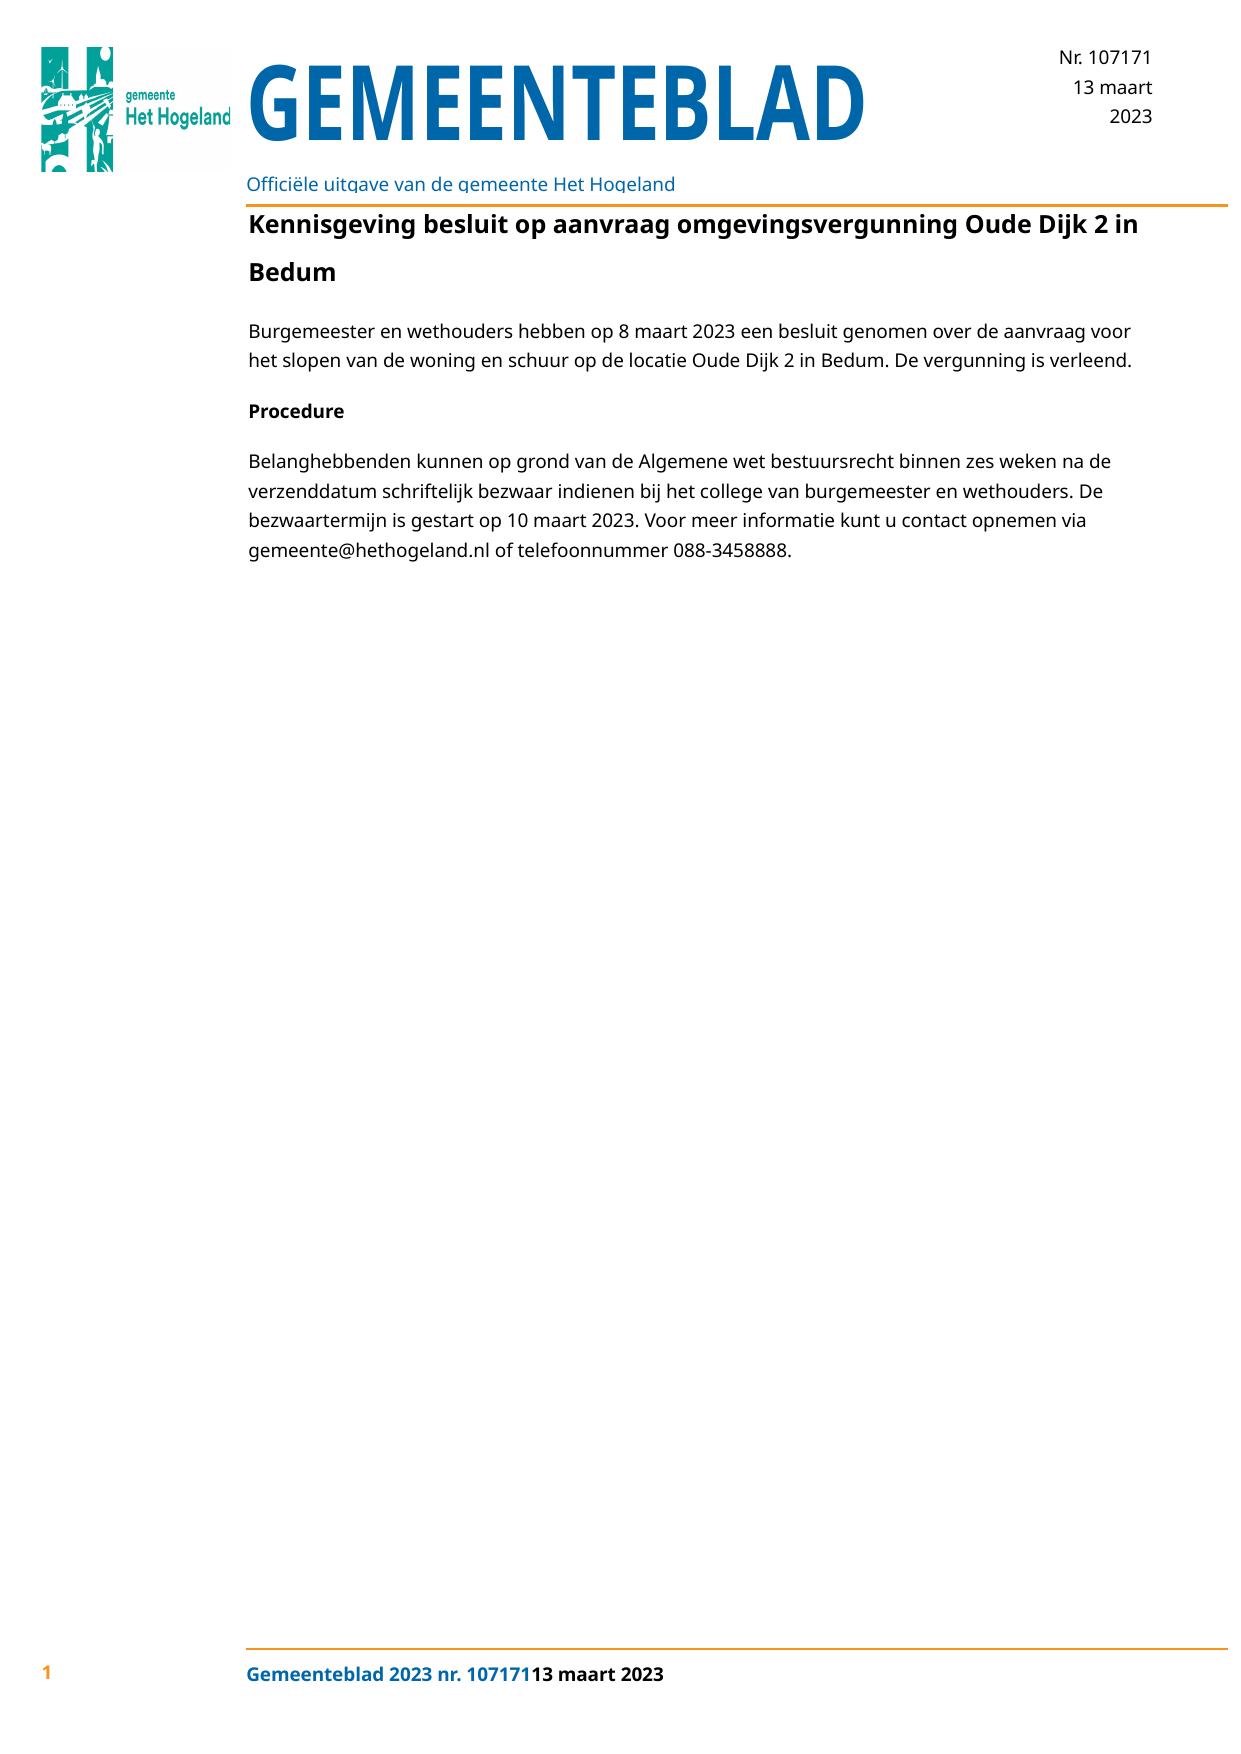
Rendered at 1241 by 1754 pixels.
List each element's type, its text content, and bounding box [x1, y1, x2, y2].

text Burgemeester en wethouders hebben op 8 maart 2023 een besluit genomen over de aanvraag voor het slopen van de woning en schuur op de locatie Oude Dijk 2 in Bedum. De vergunning is verleend. [248, 318, 1152, 373]
text Kennisgeving besluit op aanvraag omgevingsvergunning Oude Dijk 2 in Bedum [248, 207, 1152, 288]
text Procedure [248, 398, 1152, 424]
text Belanghebbenden kunnen op grond van de Algemene wet bestuursrecht binnen zes weken na de verzenddatum schriftelijk bezwaar indienen bij het college van burgemeester en wethouders. De bezwaartermijn is gestart op 10 maart 2023. Voor meer informatie kunt u contact opnemen via gemeente@hethogeland.nl of telefoonnummer 088-3458888. [248, 448, 1152, 563]
picture [41, 47, 231, 172]
